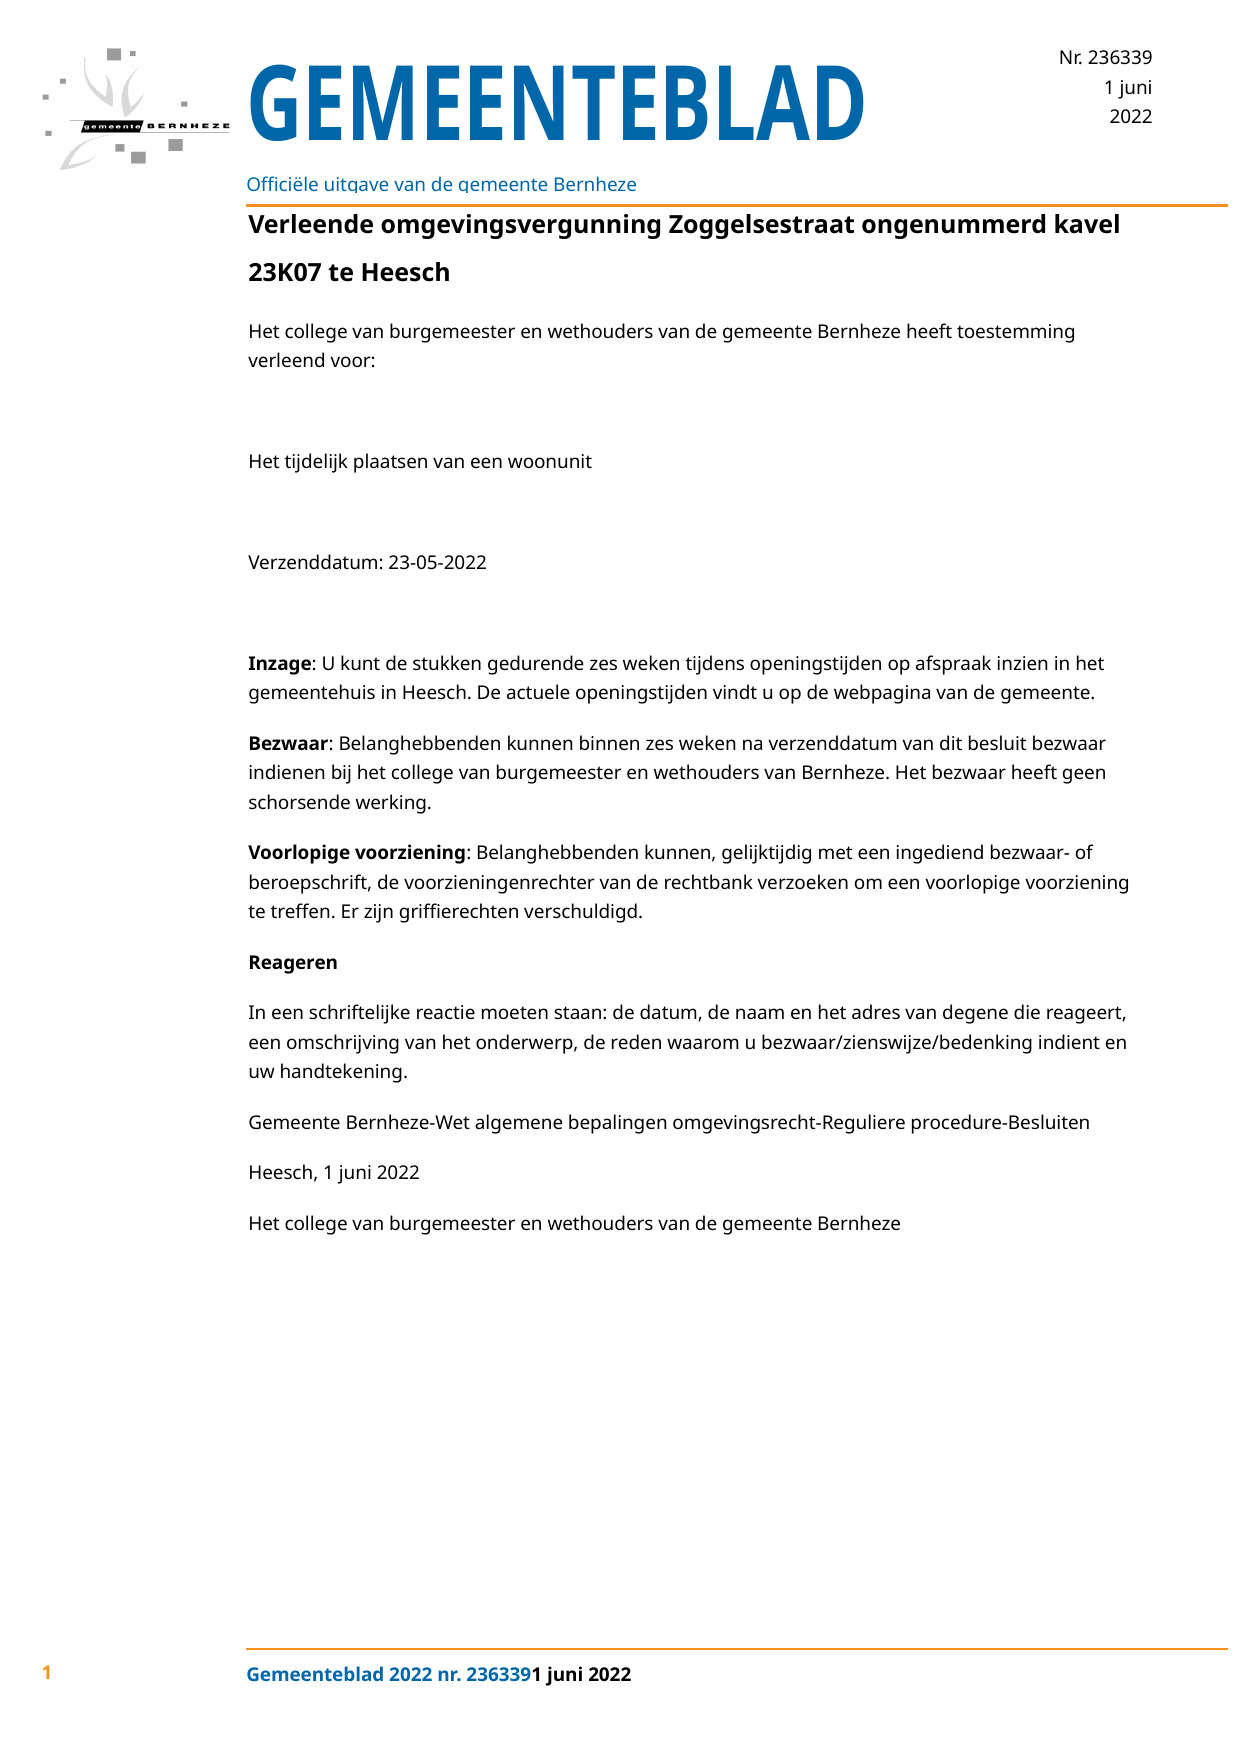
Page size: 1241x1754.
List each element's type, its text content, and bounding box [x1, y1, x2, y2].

text Verzenddatum: 23-05-2022 [248, 549, 1152, 575]
text Verleende omgevingsvergunning Zoggelsestraat ongenummerd kavel 23K07 te Heesch [248, 207, 1152, 288]
text Gemeente Bernheze-Wet algemene bepalingen omgevingsrecht-Reguliere procedure-Besluiten [248, 1109, 1152, 1135]
text Voorlopige voorziening: Belanghebbenden kunnen, gelijktijdig met een ingediend bezwaar- of beroepschrift, de voorzieningenrechter van de rechtbank verzoeken om een voorlopige voorziening te treffen. Er zijn griffierechten verschuldigd. [248, 839, 1152, 924]
text Het tijdelijk plaatsen van een woonunit [248, 448, 1152, 474]
text Het college van burgemeester en wethouders van de gemeente Bernheze [248, 1210, 1152, 1236]
text Het college van burgemeester en wethouders van de gemeente Bernheze heeft toestemming verleend voor: [248, 318, 1152, 373]
text Inzage: U kunt de stukken gedurende zes weken tijdens openingstijden op afspraak inzien in het gemeentehuis in Heesch. De actuele openingstijden vindt u op de webpagina van de gemeente. [248, 650, 1152, 705]
text Reageren [248, 949, 1152, 975]
text In een schriftelijke reactie moeten staan: de datum, de naam en het adres van degene die reageert, een omschrijving van het onderwerp, de reden waarom u bezwaar/zienswijze/bedenking indient en uw handtekening. [248, 999, 1152, 1084]
text Bezwaar: Belanghebbenden kunnen binnen zes weken na verzenddatum van dit besluit bezwaar indienen bij het college van burgemeester en wethouders van Bernheze. Het bezwaar heeft geen schorsende werking. [248, 730, 1152, 815]
picture [41, 47, 231, 172]
text Heesch, 1 juni 2022 [248, 1159, 1152, 1185]
